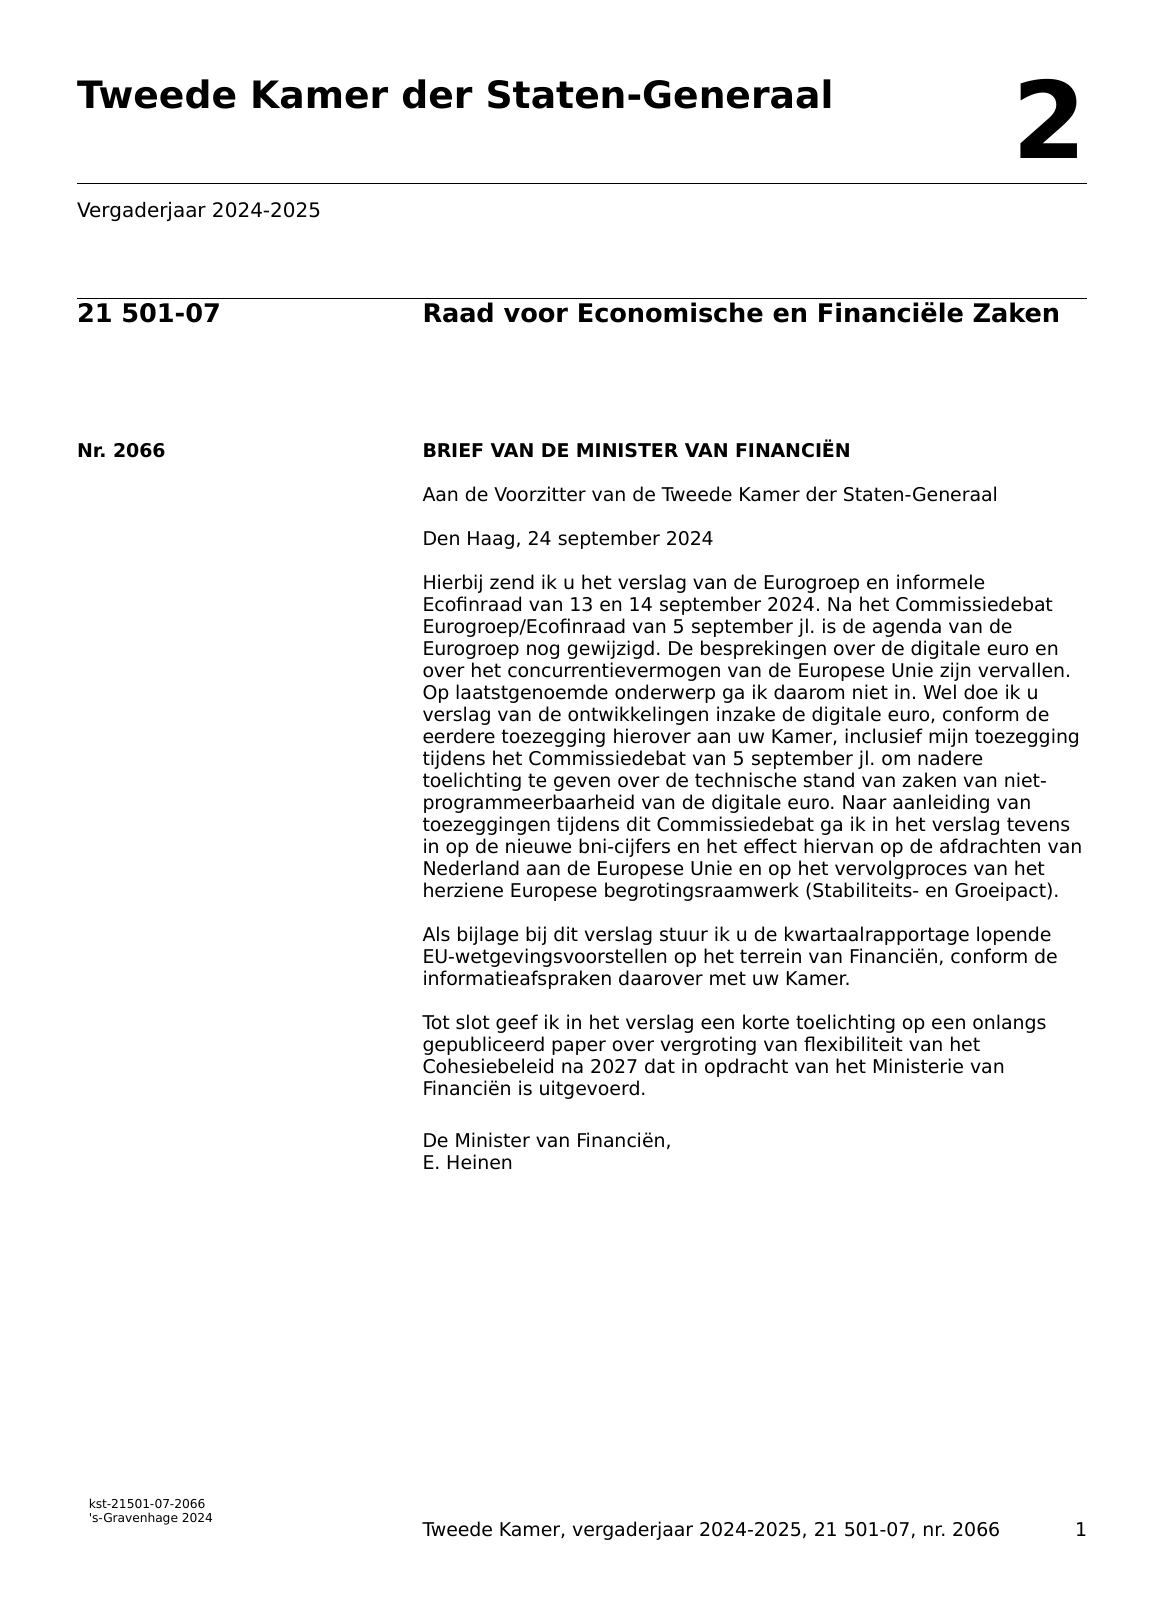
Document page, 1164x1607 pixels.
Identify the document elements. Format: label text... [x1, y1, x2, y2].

text Den Haag, 24 september 2024 [422, 528, 1087, 550]
table_header 2 [886, 59, 1087, 183]
subtitle Nr. 2066 BRIEF VAN DE MINISTER VAN FINANCIËN [77, 440, 1087, 462]
text kst-21501-07-2066 [88, 1497, 323, 1511]
text Als bijlage bij dit verslag stuur ik u de kwartaalrapportage lopende EU-wetgevingsvoorstellen op het terrein van Financiën, conform de informatieafspraken daarover met uw Kamer. [422, 924, 1087, 990]
table_cell Vergaderjaar 2024-2025 [77, 184, 1087, 298]
text Aan de Voorzitter van de Tweede Kamer der Staten-Generaal [422, 484, 1087, 506]
table_header Tweede Kamer der Staten-Generaal [77, 59, 886, 183]
text 's-Gravenhage 2024 [88, 1511, 323, 1525]
text Tot slot geef ik in het verslag een korte toelichting op een onlangs gepubliceerd paper over vergroting van flexibiliteit van het Cohesiebeleid na 2027 dat in opdracht van het Ministerie van Financiën is uitgevoerd. [422, 1012, 1087, 1100]
subtitle 21 501-07 Raad voor Economische en Financiële Zaken [77, 299, 1087, 329]
text De Minister van Financiën, E. Heinen [422, 1130, 1087, 1174]
text Hierbij zend ik u het verslag van de Eurogroep en informele Ecofinraad van 13 en 14 september 2024. Na het Commissiedebat Eurogroep/Ecofinraad van 5 september jl. is de agenda van de Eurogroep nog gewijzigd. De besprekingen over de digitale euro en over het concurrentievermogen van de Europese Unie zijn vervallen. Op laatstgenoemde onderwerp ga ik daarom niet in. Wel doe ik u verslag van de ontwikkelingen inzake de digitale euro, conform de eerdere toezegging hierover aan uw Kamer, inclusief mijn toezegging tijdens het Commissiedebat van 5 september jl. om nadere toelichting te geven over de technische stand van zaken van niet-programmeerbaarheid van de digitale euro. Naar aanleiding van toezeggingen tijdens dit Commissiedebat ga ik in het verslag tevens in op de nieuwe bni-cijfers en het effect hiervan op de afdrachten van Nederland aan de Europese Unie en op het vervolgproces van het herziene Europese begrotingsraamwerk (Stabiliteits- en Groeipact). [422, 572, 1087, 902]
